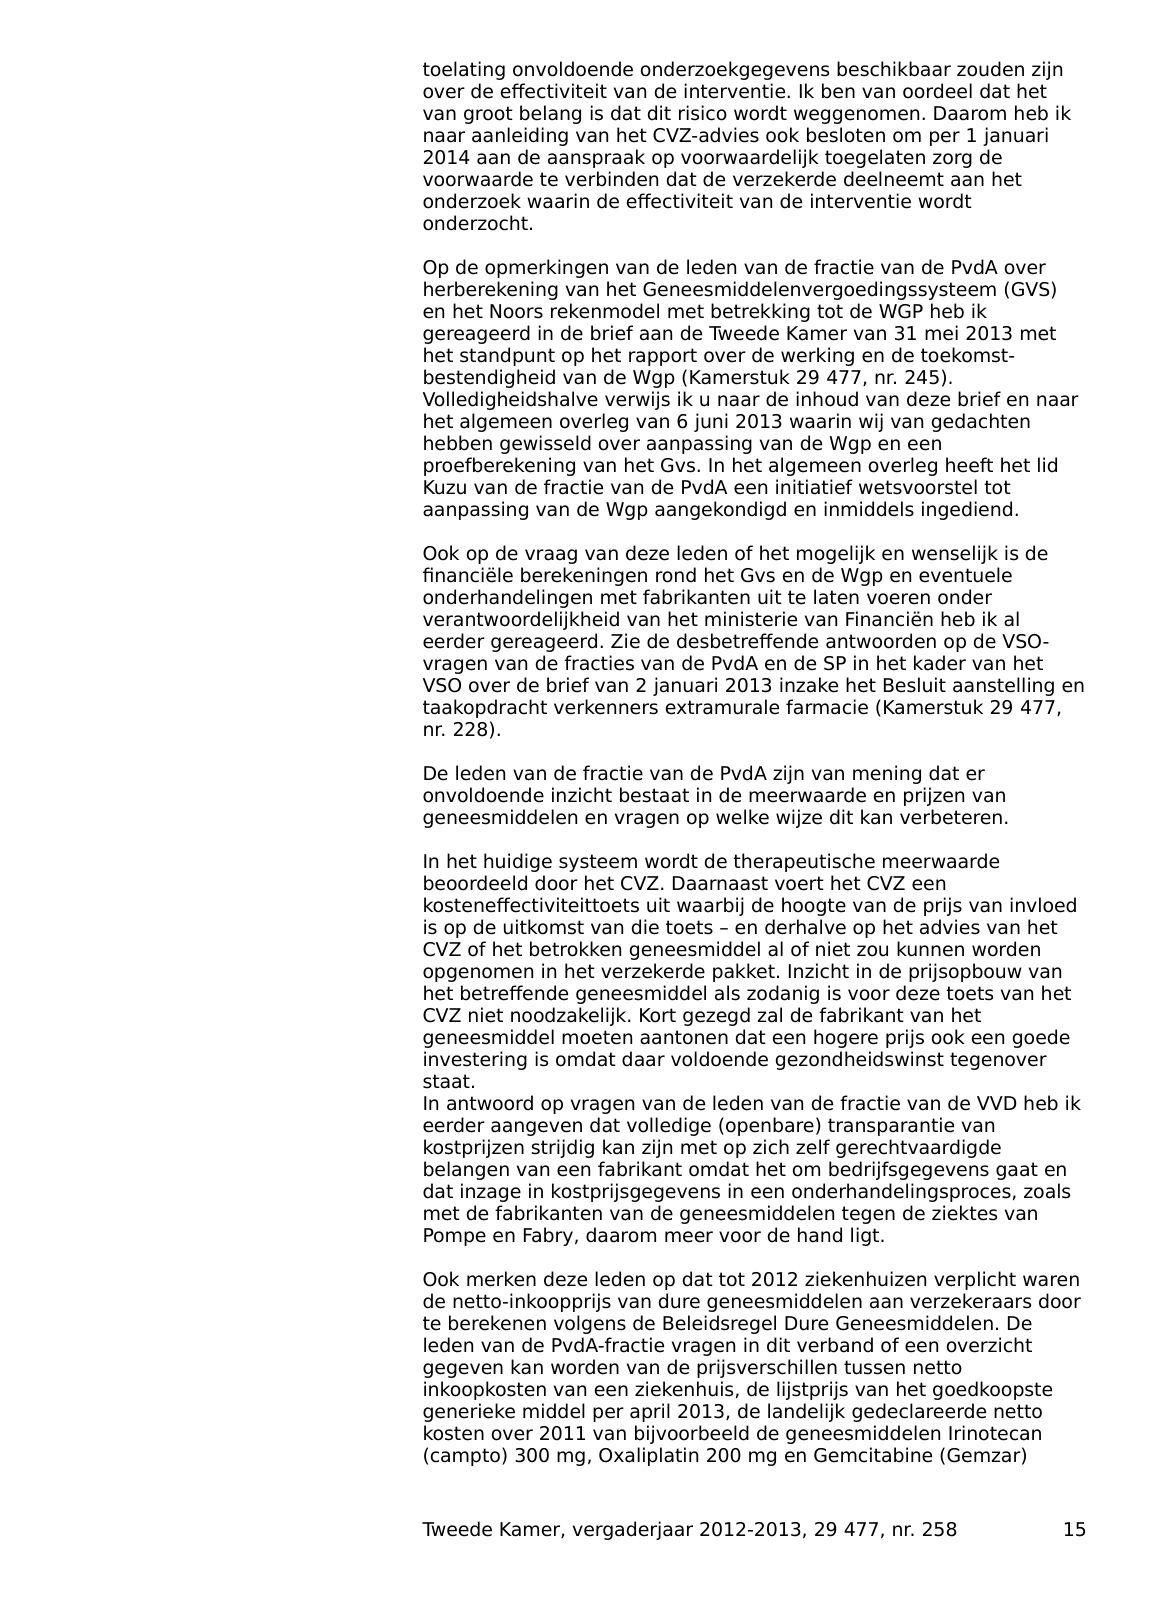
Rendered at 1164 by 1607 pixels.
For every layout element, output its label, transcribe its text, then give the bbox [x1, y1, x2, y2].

text Op de opmerkingen van de leden van de fractie van de PvdA over herberekening van het Geneesmiddelenvergoedingssysteem (GVS) en het Noors rekenmodel met betrekking tot de WGP heb ik gereageerd in de brief aan de Tweede Kamer van 31 mei 2013 met het standpunt op het rapport over de werking en de toekomst-bestendigheid van de Wgp (Kamerstuk 29 477, nr. 245). Volledigheidshalve verwijs ik u naar de inhoud van deze brief en naar het algemeen overleg van 6 juni 2013 waarin wij van gedachten hebben gewisseld over aanpassing van de Wgp en een proefberekening van het Gvs. In het algemeen overleg heeft het lid Kuzu van de fractie van de PvdA een initiatief wetsvoorstel tot aanpassing van de Wgp aangekondigd en inmiddels ingediend. [422, 257, 1087, 521]
text Ook op de vraag van deze leden of het mogelijk en wenselijk is de financiële berekeningen rond het Gvs en de Wgp en eventuele onderhandelingen met fabrikanten uit te laten voeren onder verantwoordelijkheid van het ministerie van Financiën heb ik al eerder gereageerd. Zie de desbetreffende antwoorden op de VSO-vragen van de fracties van de PvdA en de SP in het kader van het VSO over de brief van 2 januari 2013 inzake het Besluit aanstelling en taakopdracht verkenners extramurale farmacie (Kamerstuk 29 477, nr. 228). [422, 543, 1087, 741]
text toelating onvoldoende onderzoekgegevens beschikbaar zouden zijn over de effectiviteit van de interventie. Ik ben van oordeel dat het van groot belang is dat dit risico wordt weggenomen. Daarom heb ik naar aanleiding van het CVZ-advies ook besloten om per 1 januari 2014 aan de aanspraak op voorwaardelijk toegelaten zorg de voorwaarde te verbinden dat de verzekerde deelneemt aan het onderzoek waarin de effectiviteit van de interventie wordt onderzocht. [422, 59, 1087, 235]
text In het huidige systeem wordt de therapeutische meerwaarde beoordeeld door het CVZ. Daarnaast voert het CVZ een kosteneffectiviteittoets uit waarbij de hoogte van de prijs van invloed is op de uitkomst van die toets – en derhalve op het advies van het CVZ of het betrokken geneesmiddel al of niet zou kunnen worden opgenomen in het verzekerde pakket. Inzicht in de prijsopbouw van het betreffende geneesmiddel als zodanig is voor deze toets van het CVZ niet noodzakelijk. Kort gezegd zal de fabrikant van het geneesmiddel moeten aantonen dat een hogere prijs ook een goede investering is omdat daar voldoende gezondheidswinst tegenover staat. [422, 851, 1087, 1093]
text Ook merken deze leden op dat tot 2012 ziekenhuizen verplicht waren de netto-inkoopprijs van dure geneesmiddelen aan verzekeraars door te berekenen volgens de Beleidsregel Dure Geneesmiddelen. De leden van de PvdA-fractie vragen in dit verband of een overzicht gegeven kan worden van de prijsverschillen tussen netto inkoopkosten van een ziekenhuis, de lijstprijs van het goedkoopste generieke middel per april 2013, de landelijk gedeclareerde netto kosten over 2011 van bijvoorbeeld de geneesmiddelen Irinotecan (campto) 300 mg, Oxaliplatin 200 mg en Gemcitabine (Gemzar) [422, 1269, 1087, 1467]
text De leden van de fractie van de PvdA zijn van mening dat er onvoldoende inzicht bestaat in de meerwaarde en prijzen van geneesmiddelen en vragen op welke wijze dit kan verbeteren. [422, 763, 1087, 829]
text In antwoord op vragen van de leden van de fractie van de VVD heb ik eerder aangeven dat volledige (openbare) transparantie van kostprijzen strijdig kan zijn met op zich zelf gerechtvaardigde belangen van een fabrikant omdat het om bedrijfsgegevens gaat en dat inzage in kostprijsgegevens in een onderhandelingsproces, zoals met de fabrikanten van de geneesmiddelen tegen de ziektes van Pompe en Fabry, daarom meer voor de hand ligt. [422, 1093, 1087, 1247]
